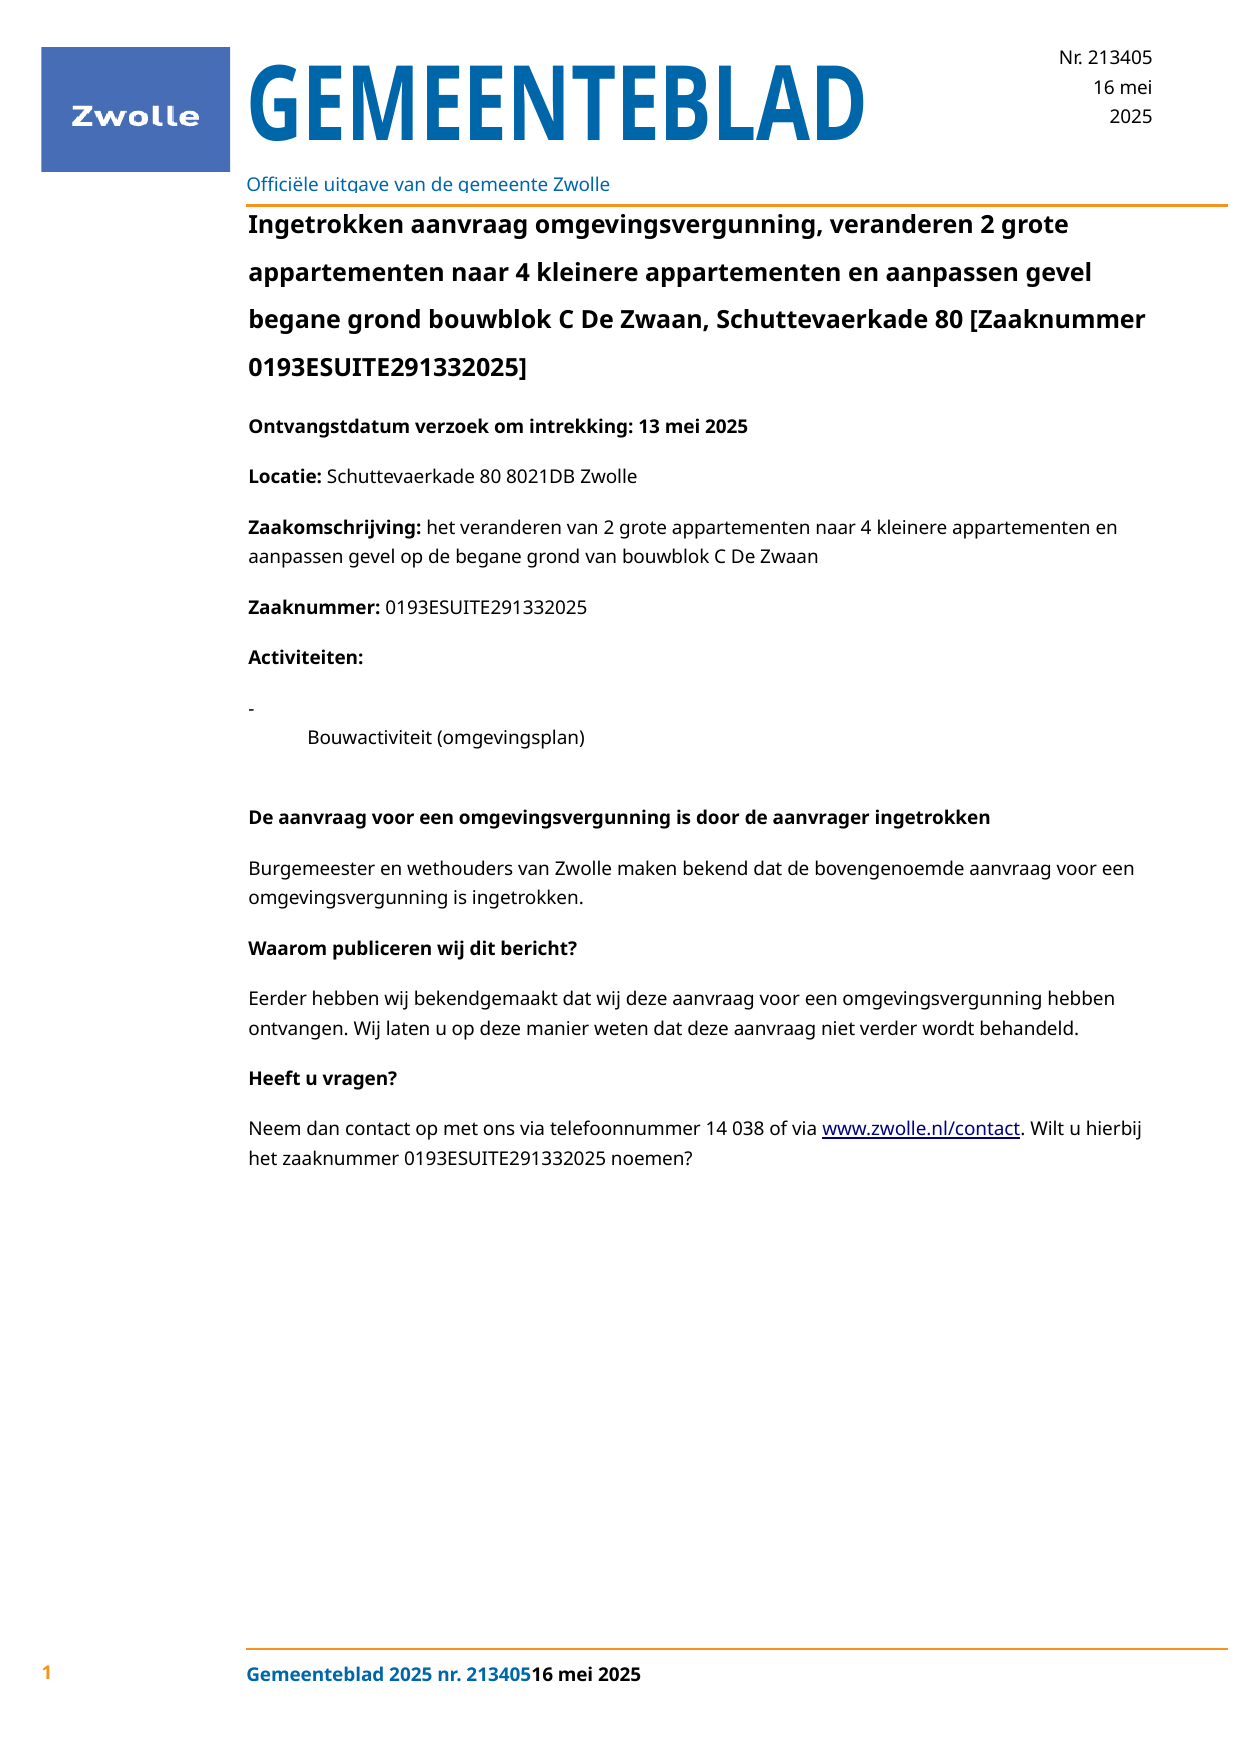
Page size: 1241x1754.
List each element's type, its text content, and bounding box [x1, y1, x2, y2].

text Activiteiten: [248, 644, 1152, 670]
text Heeft u vragen? [248, 1065, 1152, 1091]
text Neem dan contact op met ons via telefoonnummer 14 038 of via www.zwolle.nl/contact. Wilt u hierbij het zaaknummer 0193ESUITE291332025 noemen? [248, 1116, 1152, 1171]
text Ontvangstdatum verzoek om intrekking: 13 mei 2025 [248, 413, 1152, 439]
picture [41, 47, 231, 172]
text Ingetrokken aanvraag omgevingsvergunning, veranderen 2 grote appartementen naar 4 kleinere appartementen en aanpassen gevel begane grond bouwblok C De Zwaan, Schuttevaerkade 80 [Zaaknummer 0193ESUITE291332025] [248, 207, 1152, 384]
text Zaakomschrijving: het veranderen van 2 grote appartementen naar 4 kleinere appartementen en aanpassen gevel op de begane grond van bouwblok C De Zwaan [248, 514, 1152, 569]
text De aanvraag voor een omgevingsvergunning is door de aanvrager ingetrokken [248, 804, 1152, 830]
list Bouwactiviteit (omgevingsplan) [248, 724, 1152, 750]
text Zaaknummer: 0193ESUITE291332025 [248, 594, 1152, 620]
text Burgemeester en wethouders van Zwolle maken bekend dat de bovengenoemde aanvraag voor een omgevingsvergunning is ingetrokken. [248, 855, 1152, 910]
text Eerder hebben wij bekendgemaakt dat wij deze aanvraag voor een omgevingsvergunning hebben ontvangen. Wij laten u op deze manier weten dat deze aanvraag niet verder wordt behandeld. [248, 985, 1152, 1041]
text Waarom publiceren wij dit bericht? [248, 935, 1152, 961]
text Locatie: Schuttevaerkade 80 8021DB Zwolle [248, 463, 1152, 489]
